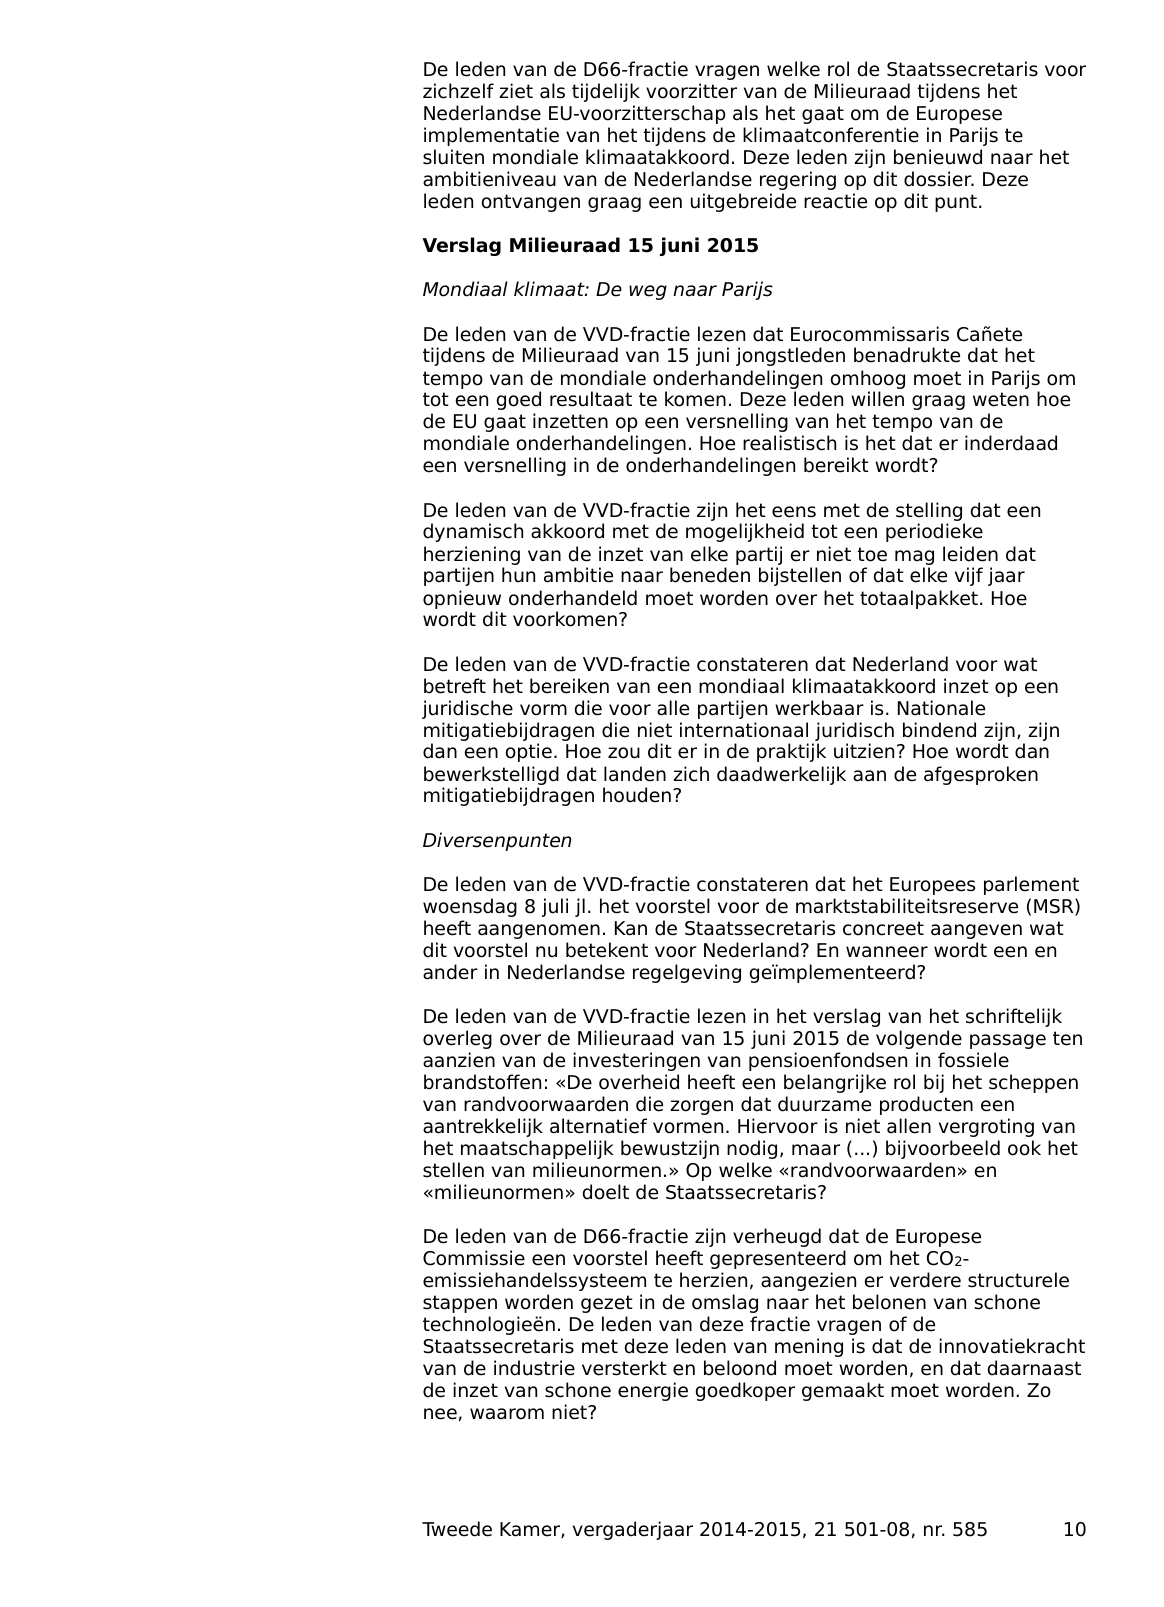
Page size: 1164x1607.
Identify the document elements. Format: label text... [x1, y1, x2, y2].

subtitle Diversenpunten [422, 829, 1087, 852]
text De leden van de VVD-fractie lezen in het verslag van het schriftelijk overleg over de Milieuraad van 15 juni 2015 de volgende passage ten aanzien van de investeringen van pensioenfondsen in fossiele brandstoffen: «De overheid heeft een belangrijke rol bij het scheppen van randvoorwaarden die zorgen dat duurzame producten een aantrekkelijk alternatief vormen. Hiervoor is niet allen vergroting van het maatschappelijk bewustzijn nodig, maar (...) bijvoorbeeld ook het stellen van milieunormen.» Op welke «randvoorwaarden» en «milieunormen» doelt de Staatssecretaris? [422, 1006, 1087, 1204]
text De leden van de D66-fractie vragen welke rol de Staatssecretaris voor zichzelf ziet als tijdelijk voorzitter van de Milieuraad tijdens het Nederlandse EU-voorzitterschap als het gaat om de Europese implementatie van het tijdens de klimaatconferentie in Parijs te sluiten mondiale klimaatakkoord. Deze leden zijn benieuwd naar het ambitieniveau van de Nederlandse regering op dit dossier. Deze leden ontvangen graag een uitgebreide reactie op dit punt. [422, 59, 1087, 213]
subtitle Verslag Milieuraad 15 juni 2015 [422, 235, 1087, 257]
text De leden van de VVD-fractie constateren dat het Europees parlement woensdag 8 juli jl. het voorstel voor de marktstabiliteitsreserve (MSR) heeft aangenomen. Kan de Staatssecretaris concreet aangeven wat dit voorstel nu betekent voor Nederland? En wanneer wordt een en ander in Nederlandse regelgeving geïmplementeerd? [422, 874, 1087, 984]
text De leden van de VVD-fractie zijn het eens met de stelling dat een dynamisch akkoord met de mogelijkheid tot een periodieke herziening van de inzet van elke partij er niet toe mag leiden dat partijen hun ambitie naar beneden bijstellen of dat elke vijf jaar opnieuw onderhandeld moet worden over het totaalpakket. Hoe wordt dit voorkomen? [422, 499, 1087, 631]
text De leden van de D66-fractie zijn verheugd dat de Europese Commissie een voorstel heeft gepresenteerd om het CO2-emissiehandelssysteem te herzien, aangezien er verdere structurele stappen worden gezet in de omslag naar het belonen van schone technologieën. De leden van deze fractie vragen of de Staatssecretaris met deze leden van mening is dat de innovatiekracht van de industrie versterkt en beloond moet worden, en dat daarnaast de inzet van schone energie goedkoper gemaakt moet worden. Zo nee, waarom niet? [422, 1226, 1087, 1424]
text De leden van de VVD-fractie lezen dat Eurocommissaris Cañete tijdens de Milieuraad van 15 juni jongstleden benadrukte dat het tempo van de mondiale onderhandelingen omhoog moet in Parijs om tot een goed resultaat te komen. Deze leden willen graag weten hoe de EU gaat inzetten op een versnelling van het tempo van de mondiale onderhandelingen. Hoe realistisch is het dat er inderdaad een versnelling in de onderhandelingen bereikt wordt? [422, 323, 1087, 477]
subtitle Mondiaal klimaat: De weg naar Parijs [422, 279, 1087, 301]
text De leden van de VVD-fractie constateren dat Nederland voor wat betreft het bereiken van een mondiaal klimaatakkoord inzet op een juridische vorm die voor alle partijen werkbaar is. Nationale mitigatiebijdragen die niet internationaal juridisch bindend zijn, zijn dan een optie. Hoe zou dit er in de praktijk uitzien? Hoe wordt dan bewerkstelligd dat landen zich daadwerkelijk aan de afgesproken mitigatiebijdragen houden? [422, 653, 1087, 807]
